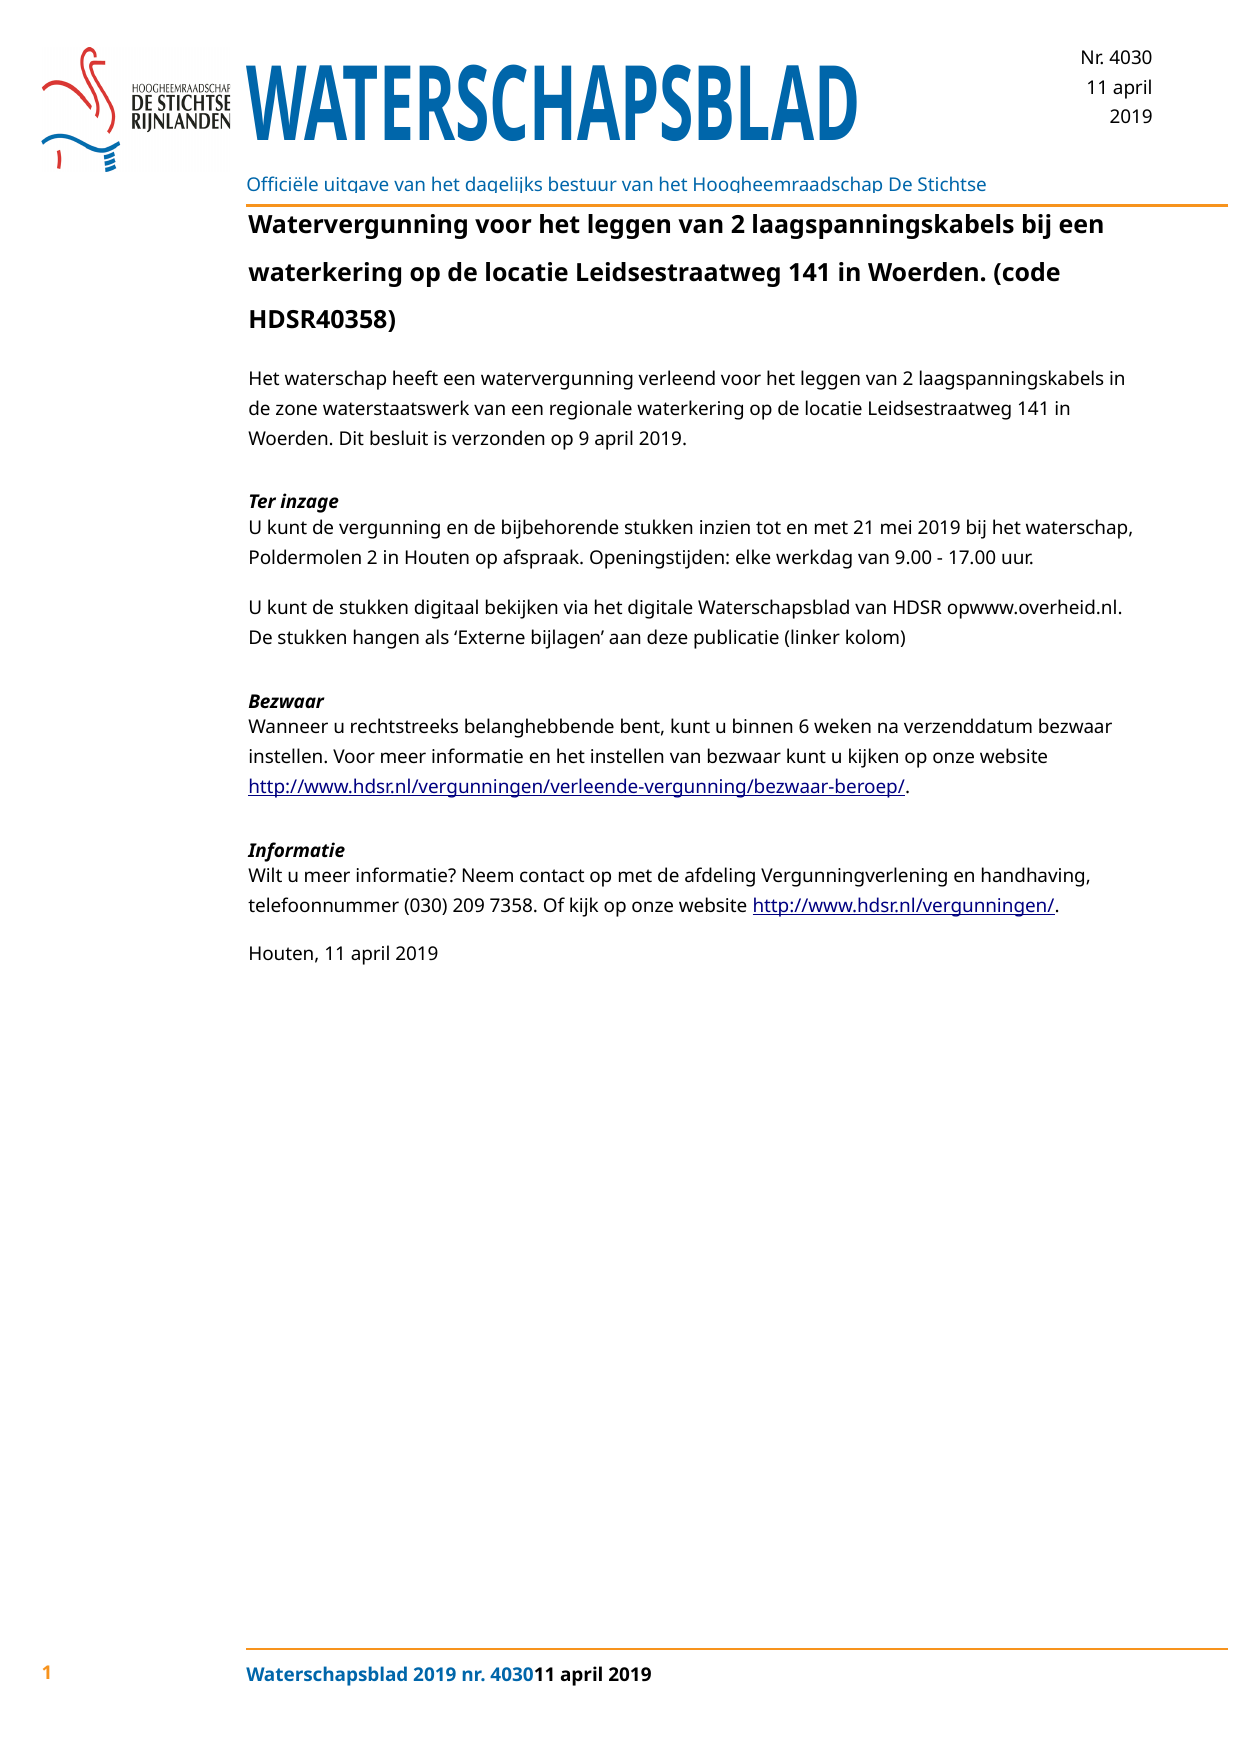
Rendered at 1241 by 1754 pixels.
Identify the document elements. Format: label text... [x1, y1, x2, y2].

text Wilt u meer informatie? Neem contact op met de afdeling Vergunningverlening en handhaving, telefoonnummer (030) 209 7358. Of kijk op onze website http://www.hdsr.nl/vergunningen/. [248, 862, 1152, 918]
text U kunt de stukken digitaal bekijken via het digitale Waterschapsblad van HDSR opwww.overheid.nl. De stukken hangen als ‘Externe bijlagen’ aan deze publicatie (linker kolom) [248, 594, 1152, 650]
text Informatie [248, 837, 1152, 862]
text Ter inzage [248, 489, 1152, 514]
picture [41, 47, 231, 172]
text Watervergunning voor het leggen van 2 laagspanningskabels bij een waterkering op de locatie Leidsestraatweg 141 in Woerden. (code HDSR40358) [248, 207, 1152, 336]
text U kunt de vergunning en de bijbehorende stukken inzien tot en met 21 mei 2019 bij het waterschap, Poldermolen 2 in Houten op afspraak. Openingstijden: elke werkdag van 9.00 - 17.00 uur. [248, 514, 1152, 570]
text Wanneer u rechtstreeks belanghebbende bent, kunt u binnen 6 weken na verzenddatum bezwaar instellen. Voor meer informatie en het instellen van bezwaar kunt u kijken op onze website http://www.hdsr.nl/vergunningen/verleende-vergunning/bezwaar-beroep/. [248, 714, 1152, 798]
text Het waterschap heeft een watervergunning verleend voor het leggen van 2 laagspanningskabels in de zone waterstaatswerk van een regionale waterkering op de locatie Leidsestraatweg 141 in Woerden. Dit besluit is verzonden op 9 april 2019. [248, 366, 1152, 450]
text Bezwaar [248, 688, 1152, 714]
text Houten, 11 april 2019 [248, 940, 1152, 966]
